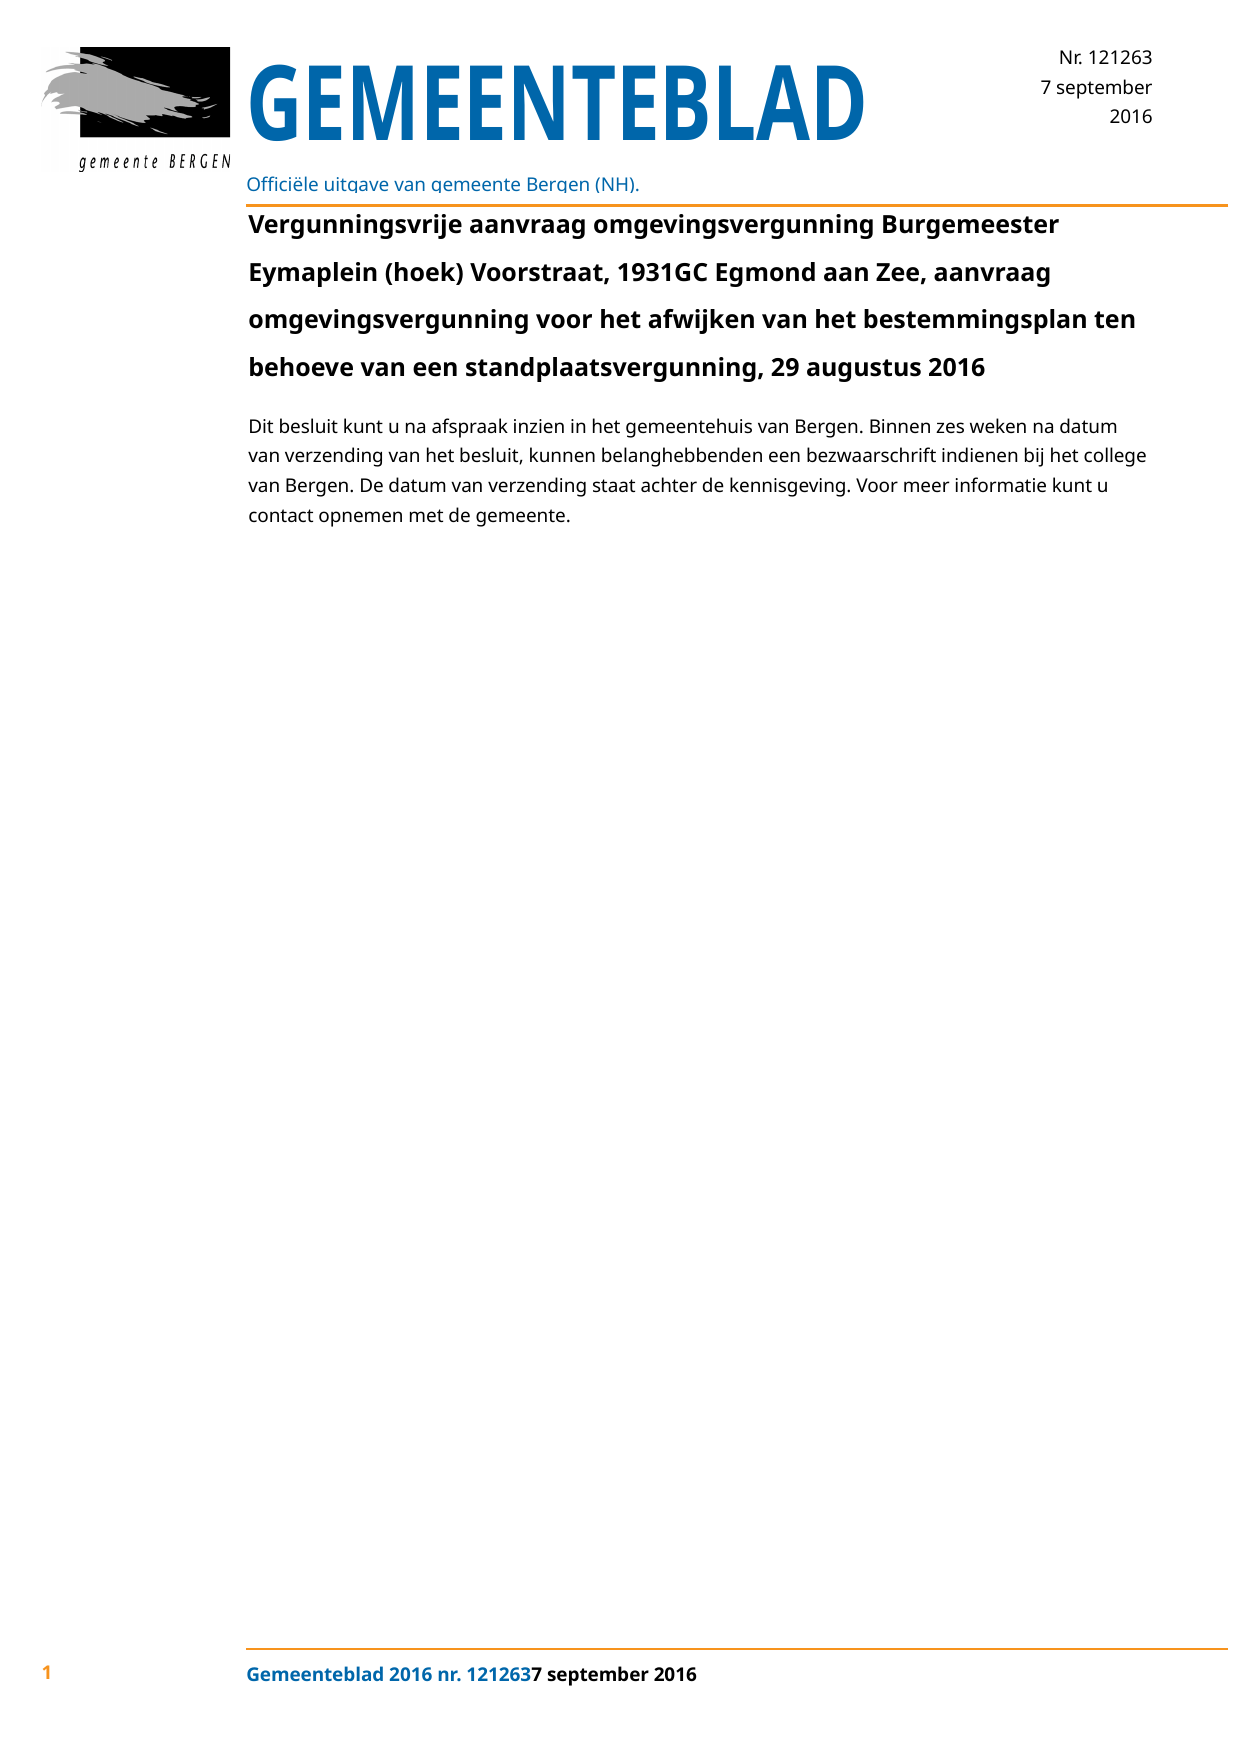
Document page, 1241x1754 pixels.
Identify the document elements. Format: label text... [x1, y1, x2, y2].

picture [41, 47, 231, 172]
text Vergunningsvrije aanvraag omgevingsvergunning Burgemeester Eymaplein (hoek) Voorstraat, 1931GC Egmond aan Zee, aanvraag omgevingsvergunning voor het afwijken van het bestemmingsplan ten behoeve van een standplaatsvergunning, 29 augustus 2016 [248, 207, 1152, 384]
text Dit besluit kunt u na afspraak inzien in het gemeentehuis van Bergen. Binnen zes weken na datum van verzending van het besluit, kunnen belanghebbenden een bezwaarschrift indienen bij het college van Bergen. De datum van verzending staat achter de kennisgeving. Voor meer informatie kunt u contact opnemen met de gemeente. [248, 413, 1152, 528]
